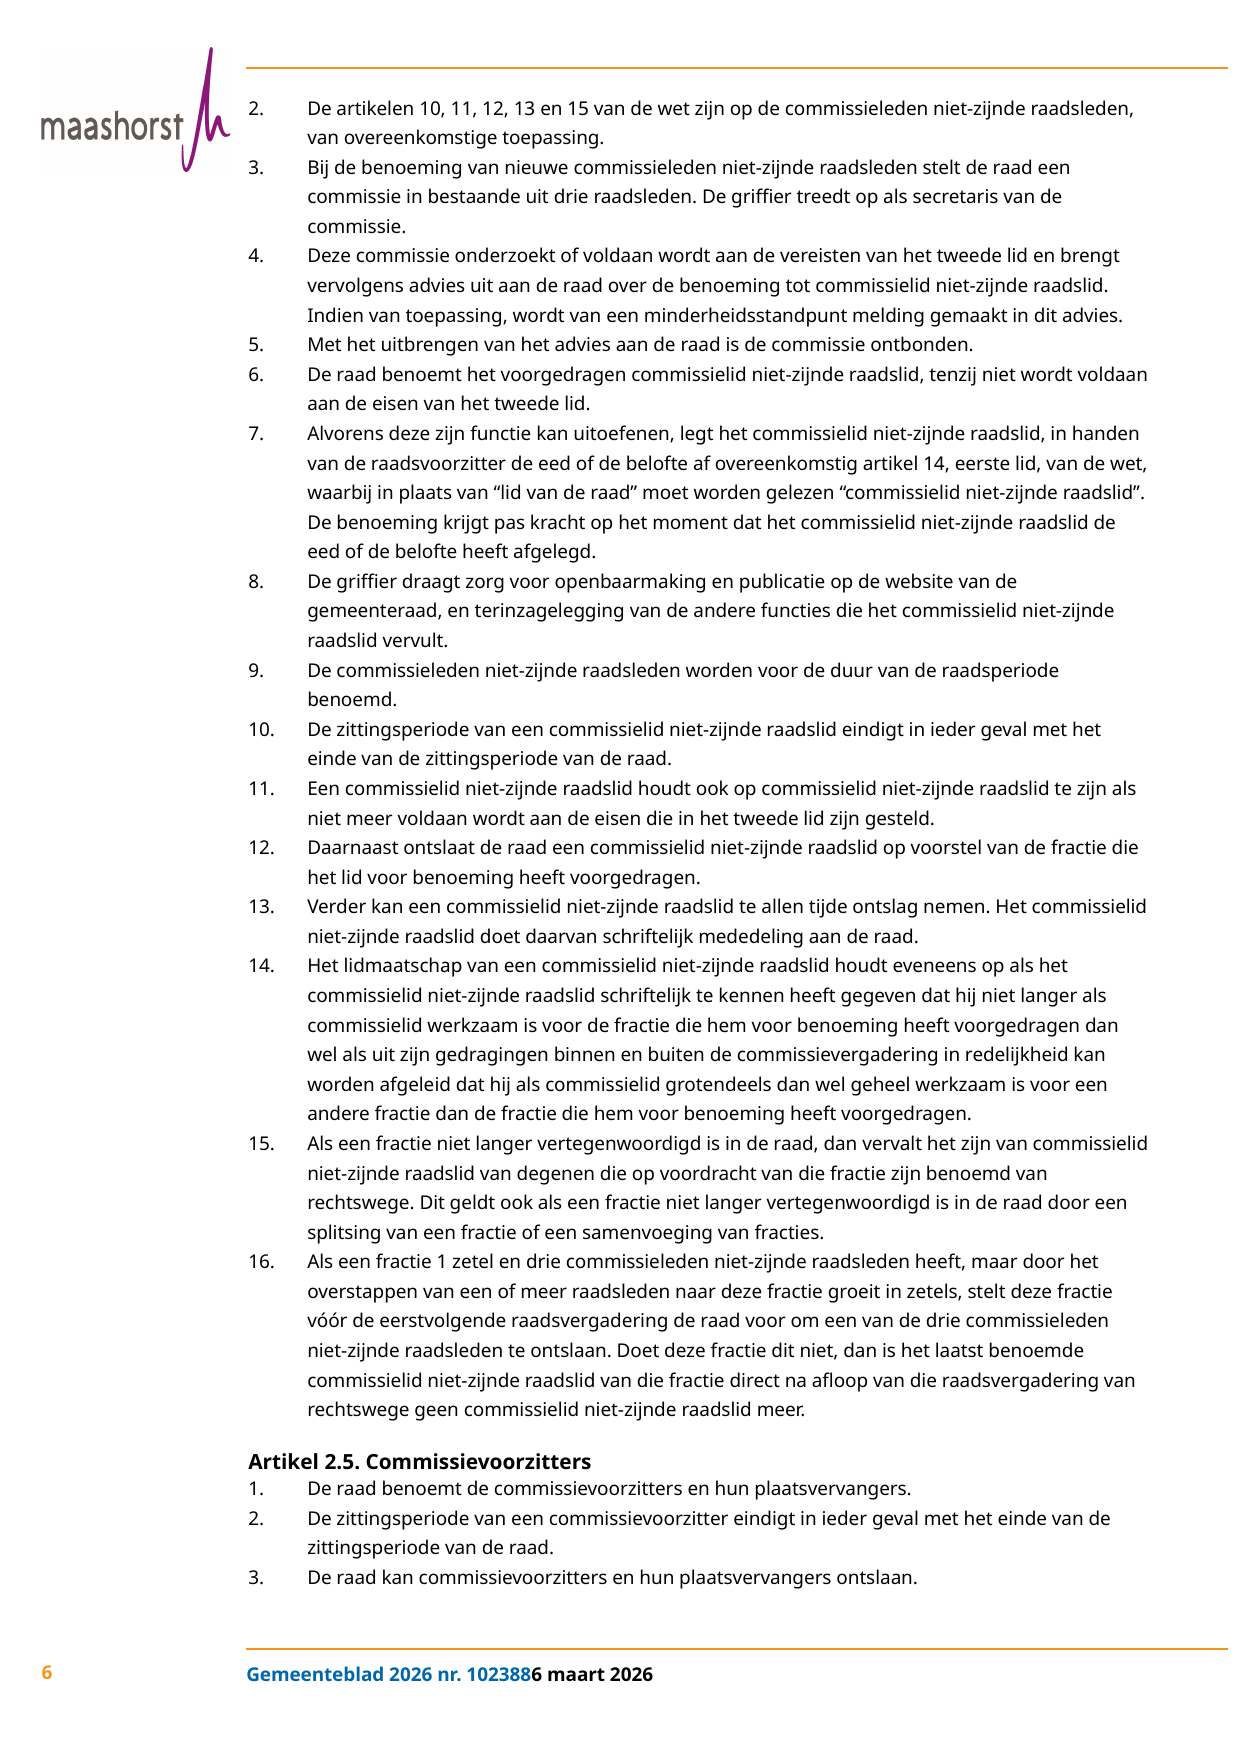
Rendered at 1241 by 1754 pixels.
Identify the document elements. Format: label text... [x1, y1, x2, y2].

list Verder kan een commissielid niet-zijnde raadslid te allen tijde ontslag nemen. Het commissielid niet-zijnde raadslid doet daarvan schriftelijk mededeling aan de raad. [248, 893, 1152, 949]
list De zittingsperiode van een commissievoorzitter eindigt in ieder geval met het einde van de zittingsperiode van de raad. [248, 1505, 1152, 1560]
list De zittingsperiode van een commissielid niet-zijnde raadslid eindigt in ieder geval met het einde van de zittingsperiode van de raad. [248, 716, 1152, 771]
list De raad benoemt het voorgedragen commissielid niet-zijnde raadslid, tenzij niet wordt voldaan aan de eisen van het tweede lid. [248, 361, 1152, 416]
list Deze commissie onderzoekt of voldaan wordt aan de vereisten van het tweede lid en brengt vervolgens advies uit aan de raad over de benoeming tot commissielid niet-zijnde raadslid. Indien van toepassing, wordt van een minderheidsstandpunt melding gemaakt in dit advies. [248, 243, 1152, 328]
text Artikel 2.5. Commissievoorzitters [248, 1447, 1152, 1475]
list Daarnaast ontslaat de raad een commissielid niet-zijnde raadslid op voorstel van de fractie die het lid voor benoeming heeft voorgedragen. [248, 834, 1152, 890]
list Een commissielid niet-zijnde raadslid houdt ook op commissielid niet-zijnde raadslid te zijn als niet meer voldaan wordt aan de eisen die in het tweede lid zijn gesteld. [248, 775, 1152, 831]
list De artikelen 10, 11, 12, 13 en 15 van de wet zijn op de commissieleden niet-zijnde raadsleden, van overeenkomstige toepassing. [248, 95, 1152, 150]
list Bij de benoeming van nieuwe commissieleden niet-zijnde raadsleden stelt de raad een commissie in bestaande uit drie raadsleden. De griffier treedt op als secretaris van de commissie. [248, 154, 1152, 239]
list De commissieleden niet-zijnde raadsleden worden voor de duur van de raadsperiode benoemd. [248, 657, 1152, 712]
list Als een fractie 1 zetel en drie commissieleden niet-zijnde raadsleden heeft, maar door het overstappen van een of meer raadsleden naar deze fractie groeit in zetels, stelt deze fractie vóór de eerstvolgende raadsvergadering de raad voor om een van de drie commissieleden niet-zijnde raadsleden te ontslaan. Doet deze fractie dit niet, dan is het laatst benoemde commissielid niet-zijnde raadslid van die fractie direct na afloop van die raadsvergadering van rechtswege geen commissielid niet-zijnde raadslid meer. [248, 1248, 1152, 1422]
list Het lidmaatschap van een commissielid niet-zijnde raadslid houdt eveneens op als het commissielid niet-zijnde raadslid schriftelijk te kennen heeft gegeven dat hij niet langer als commissielid werkzaam is voor de fractie die hem voor benoeming heeft voorgedragen dan wel als uit zijn gedragingen binnen en buiten de commissievergadering in redelijkheid kan worden afgeleid dat hij als commissielid grotendeels dan wel geheel werkzaam is voor een andere fractie dan de fractie die hem voor benoeming heeft voorgedragen. [248, 953, 1152, 1126]
list Met het uitbrengen van het advies aan de raad is de commissie ontbonden. [248, 331, 1152, 357]
list De raad kan commissievoorzitters en hun plaatsvervangers ontslaan. [248, 1564, 1152, 1590]
picture [41, 47, 231, 172]
list Als een fractie niet langer vertegenwoordigd is in de raad, dan vervalt het zijn van commissielid niet-zijnde raadslid van degenen die op voordracht van die fractie zijn benoemd van rechtswege. Dit geldt ook als een fractie niet langer vertegenwoordigd is in de raad door een splitsing van een fractie of een samenvoeging van fracties. [248, 1130, 1152, 1245]
list Alvorens deze zijn functie kan uitoefenen, legt het commissielid niet-zijnde raadslid, in handen van de raadsvoorzitter de eed of de belofte af overeenkomstig artikel 14, eerste lid, van de wet, waarbij in plaats van “lid van de raad” moet worden gelezen “commissielid niet-zijnde raadslid”. De benoeming krijgt pas kracht op het moment dat het commissielid niet-zijnde raadslid de eed of de belofte heeft afgelegd. [248, 420, 1152, 564]
list De griffier draagt zorg voor openbaarmaking en publicatie op de website van de gemeenteraad, en terinzagelegging van de andere functies die het commissielid niet-zijnde raadslid vervult. [248, 568, 1152, 653]
list De raad benoemt de commissievoorzitters en hun plaatsvervangers. [248, 1475, 1152, 1501]
